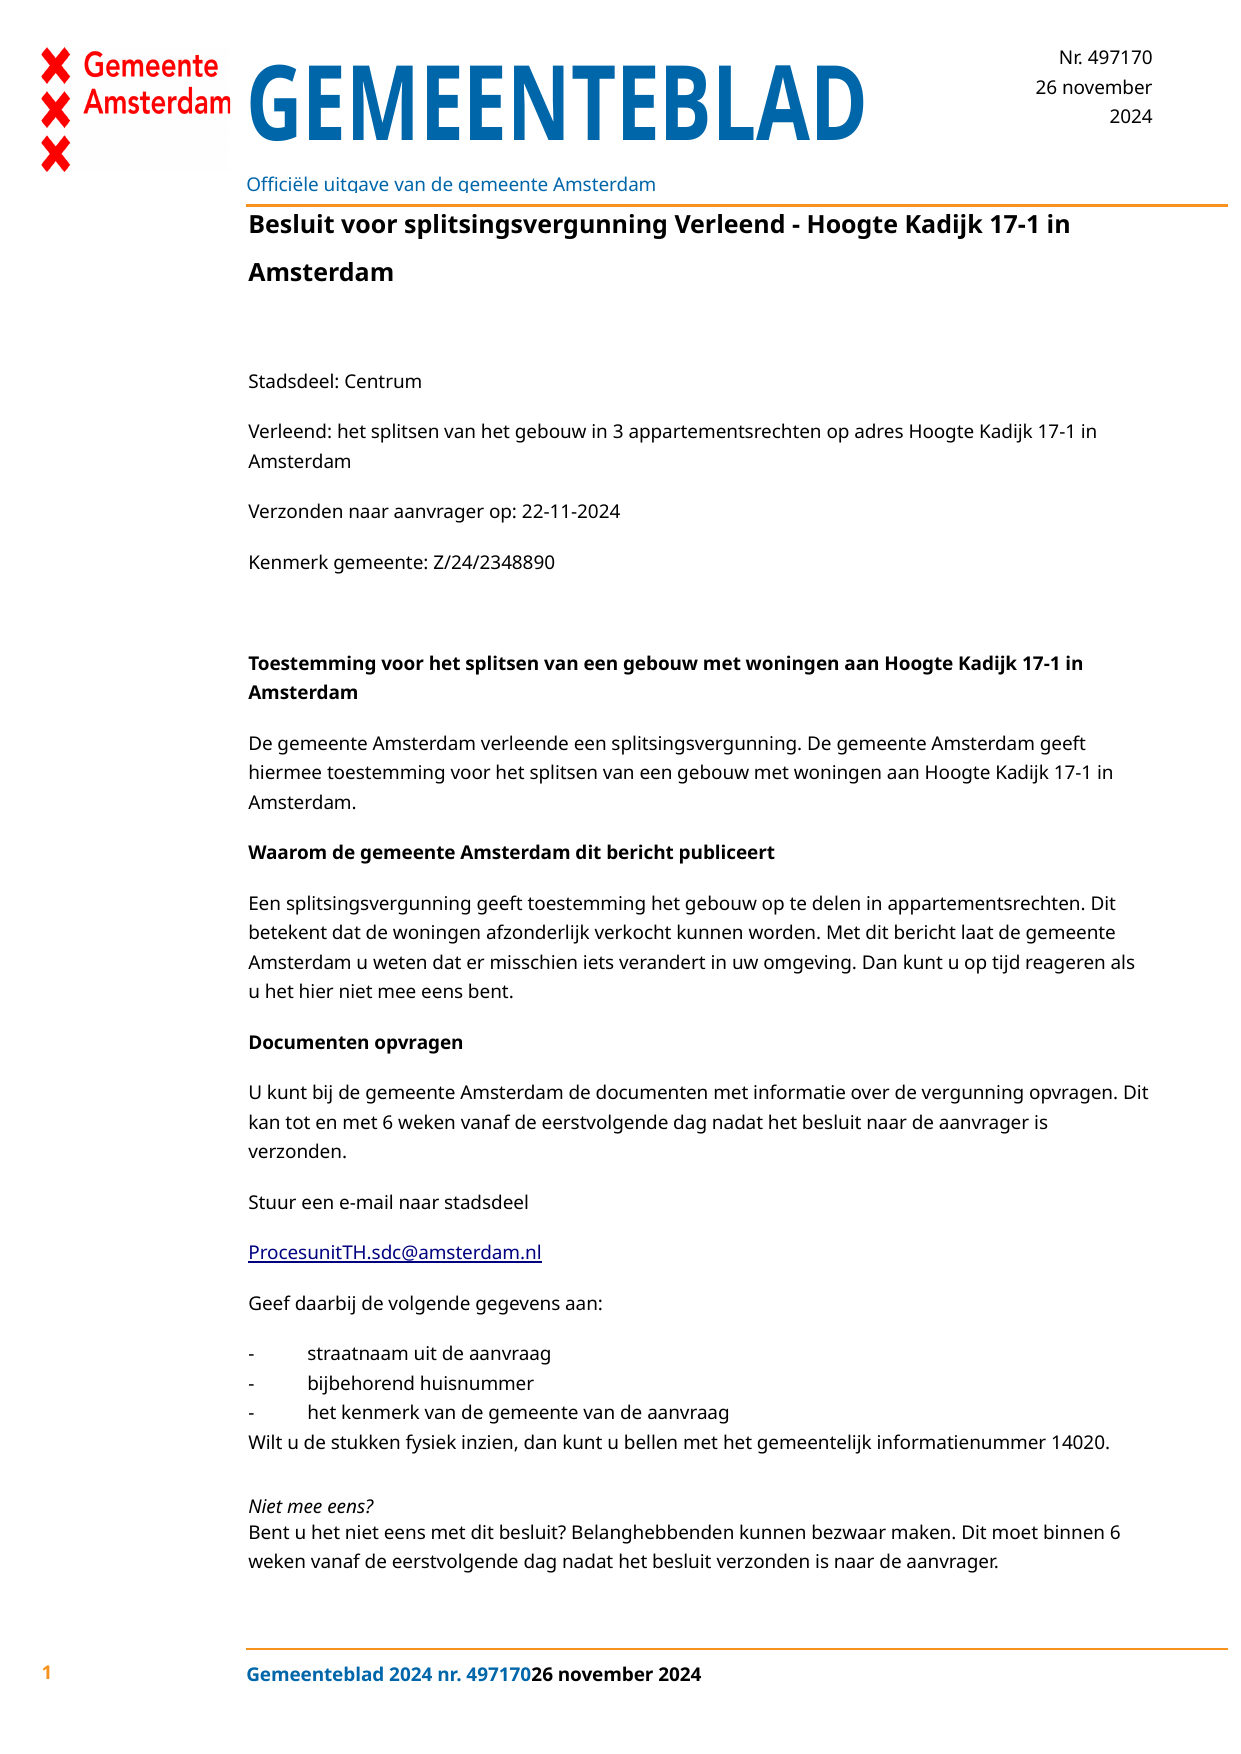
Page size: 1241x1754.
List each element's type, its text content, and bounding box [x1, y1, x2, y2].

text Stadsdeel: Centrum [248, 368, 1152, 394]
list het kenmerk van de gemeente van de aanvraag [248, 1399, 1152, 1425]
text Een splitsingsvergunning geeft toestemming het gebouw op te delen in appartementsrechten. Dit betekent dat de woningen afzonderlijk verkocht kunnen worden. Met dit bericht laat de gemeente Amsterdam u weten dat er misschien iets verandert in uw omgeving. Dan kunt u op tijd reageren als u het hier niet mee eens bent. [248, 890, 1152, 1004]
picture [41, 47, 231, 172]
text Documenten opvragen [248, 1029, 1152, 1055]
text Bent u het niet eens met dit besluit? Belanghebbenden kunnen bezwaar maken. Dit moet binnen 6 weken vanaf de eerstvolgende dag nadat het besluit verzonden is naar de aanvrager. [248, 1519, 1152, 1574]
text ProcesunitTH.sdc@amsterdam.nl [248, 1239, 1152, 1265]
text U kunt bij de gemeente Amsterdam de documenten met informatie over de vergunning opvragen. Dit kan tot en met 6 weken vanaf de eerstvolgende dag nadat het besluit naar de aanvrager is verzonden. [248, 1079, 1152, 1164]
text De gemeente Amsterdam verleende een splitsingsvergunning. De gemeente Amsterdam geeft hiermee toestemming voor het splitsen van een gebouw met woningen aan Hoogte Kadijk 17-1 in Amsterdam. [248, 730, 1152, 815]
text Verleend: het splitsen van het gebouw in 3 appartementsrechten op adres Hoogte Kadijk 17-1 in Amsterdam [248, 419, 1152, 474]
list straatnaam uit de aanvraag [248, 1340, 1152, 1366]
text Geef daarbij de volgende gegevens aan: [248, 1290, 1152, 1316]
text Besluit voor splitsingsvergunning Verleend - Hoogte Kadijk 17-1 in Amsterdam [248, 207, 1152, 288]
text Kenmerk gemeente: Z/24/2348890 [248, 549, 1152, 575]
text Stuur een e-mail naar stadsdeel [248, 1189, 1152, 1215]
text Waarom de gemeente Amsterdam dit bericht publiceert [248, 839, 1152, 865]
text Wilt u de stukken fysiek inzien, dan kunt u bellen met het gemeentelijk informatienummer 14020. [248, 1429, 1152, 1455]
text Toestemming voor het splitsen van een gebouw met woningen aan Hoogte Kadijk 17-1 in Amsterdam [248, 650, 1152, 705]
list bijbehorend huisnummer [248, 1370, 1152, 1396]
text Niet mee eens? [248, 1493, 1152, 1519]
text Verzonden naar aanvrager op: 22-11-2024 [248, 499, 1152, 524]
